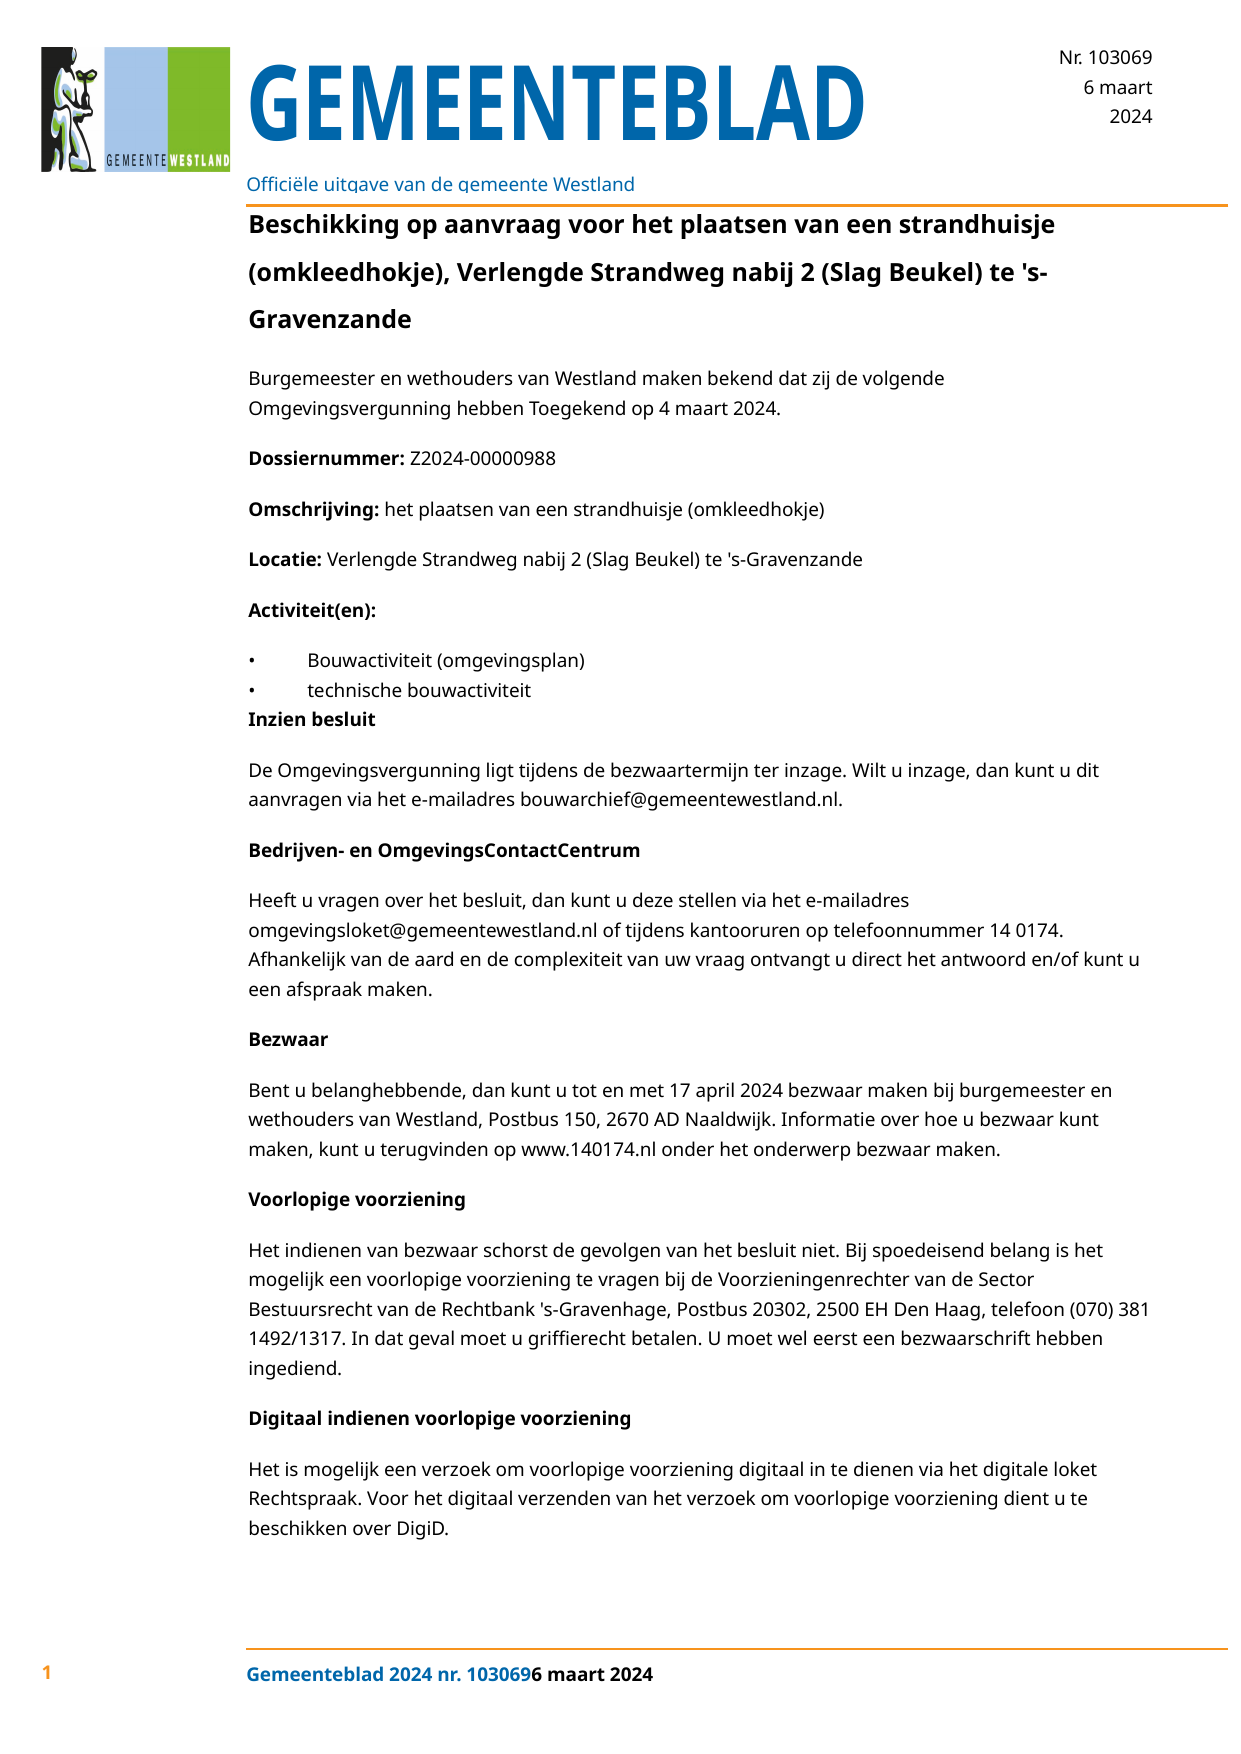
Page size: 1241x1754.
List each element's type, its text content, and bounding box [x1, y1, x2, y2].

text Het is mogelijk een verzoek om voorlopige voorziening digitaal in te dienen via het digitale loket Rechtspraak. Voor het digitaal verzenden van het verzoek om voorlopige voorziening dient u te beschikken over DigiD. [248, 1456, 1152, 1541]
text Locatie: Verlengde Strandweg nabij 2 (Slag Beukel) te 's-Gravenzande [248, 546, 1152, 572]
text Het indienen van bezwaar schorst de gevolgen van het besluit niet. Bij spoedeisend belang is het mogelijk een voorlopige voorziening te vragen bij de Voorzieningenrechter van de Sector Bestuursrecht van de Rechtbank 's-Gravenhage, Postbus 20302, 2500 EH Den Haag, telefoon (070) 381 1492/1317. In dat geval moet u griffierecht betalen. U moet wel eerst een bezwaarschrift hebben ingediend. [248, 1237, 1152, 1381]
text Inzien besluit [248, 706, 1152, 732]
text Beschikking op aanvraag voor het plaatsen van een strandhuisje (omkleedhokje), Verlengde Strandweg nabij 2 (Slag Beukel) te 's-Gravenzande [248, 207, 1152, 336]
list technische bouwactiviteit [248, 677, 1152, 702]
text Voorlopige voorziening [248, 1186, 1152, 1212]
text Activiteit(en): [248, 597, 1152, 622]
text Burgemeester en wethouders van Westland maken bekend dat zij de volgende Omgevingsvergunning hebben Toegekend op 4 maart 2024. [248, 366, 1152, 421]
text Omschrijving: het plaatsen van een strandhuisje (omkleedhokje) [248, 496, 1152, 522]
text Heeft u vragen over het besluit, dan kunt u deze stellen via het e-mailadres omgevingsloket@gemeentewestland.nl of tijdens kantooruren op telefoonnummer 14 0174. Afhankelijk van de aard en de complexiteit van uw vraag ontvangt u direct het antwoord en/of kunt u een afspraak maken. [248, 887, 1152, 1002]
text Dossiernummer: Z2024-00000988 [248, 446, 1152, 471]
list Bouwactiviteit (omgevingsplan) [248, 647, 1152, 673]
text Bent u belanghebbende, dan kunt u tot en met 17 april 2024 bezwaar maken bij burgemeester en wethouders van Westland, Postbus 150, 2670 AD Naaldwijk. Informatie over hoe u bezwaar kunt maken, kunt u terugvinden op www.140174.nl onder het onderwerp bezwaar maken. [248, 1077, 1152, 1162]
text De Omgevingsvergunning ligt tijdens de bezwaartermijn ter inzage. Wilt u inzage, dan kunt u dit aanvragen via het e-mailadres bouwarchief@gemeentewestland.nl. [248, 757, 1152, 812]
text Digitaal indienen voorlopige voorziening [248, 1406, 1152, 1431]
text Bedrijven- en OmgevingsContactCentrum [248, 837, 1152, 862]
picture [41, 47, 231, 172]
text Bezwaar [248, 1026, 1152, 1052]
